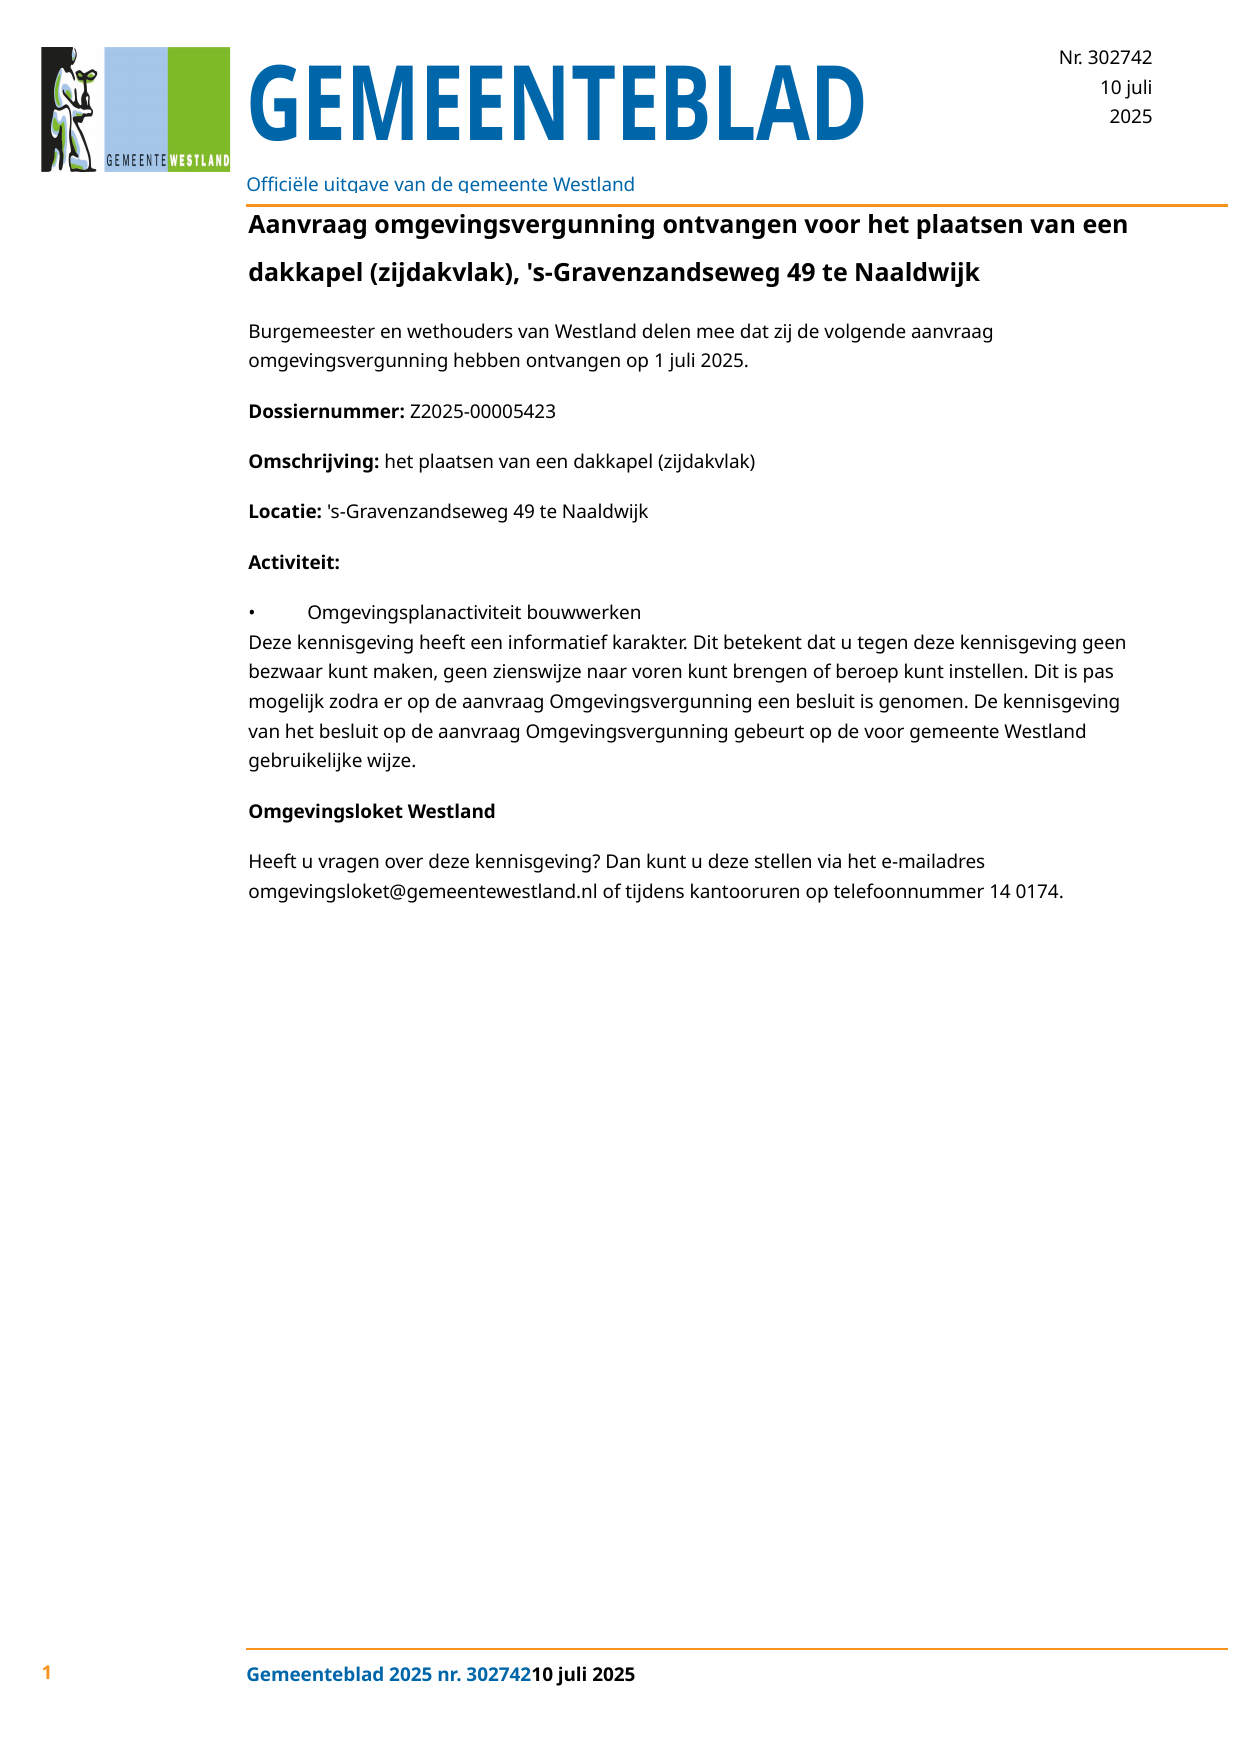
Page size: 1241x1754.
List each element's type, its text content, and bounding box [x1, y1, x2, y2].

text Omschrijving: het plaatsen van een dakkapel (zijdakvlak) [248, 448, 1152, 474]
text Heeft u vragen over deze kennisgeving? Dan kunt u deze stellen via het e-mailadres omgevingsloket@gemeentewestland.nl of tijdens kantooruren op telefoonnummer 14 0174. [248, 848, 1152, 904]
picture [41, 47, 231, 172]
text Locatie: 's-Gravenzandseweg 49 te Naaldwijk [248, 499, 1152, 524]
text Omgevingsloket Westland [248, 798, 1152, 824]
text Activiteit: [248, 549, 1152, 575]
text Aanvraag omgevingsvergunning ontvangen voor het plaatsen van een dakkapel (zijdakvlak), 's-Gravenzandseweg 49 te Naaldwijk [248, 207, 1152, 288]
text Dossiernummer: Z2025-00005423 [248, 398, 1152, 424]
list Omgevingsplanactiviteit bouwwerken [248, 599, 1152, 625]
text Burgemeester en wethouders van Westland delen mee dat zij de volgende aanvraag omgevingsvergunning hebben ontvangen op 1 juli 2025. [248, 318, 1152, 373]
text Deze kennisgeving heeft een informatief karakter. Dit betekent dat u tegen deze kennisgeving geen bezwaar kunt maken, geen zienswijze naar voren kunt brengen of beroep kunt instellen. Dit is pas mogelijk zodra er op de aanvraag Omgevingsvergunning een besluit is genomen. De kennisgeving van het besluit op de aanvraag Omgevingsvergunning gebeurt op de voor gemeente Westland gebruikelijke wijze. [248, 629, 1152, 773]
